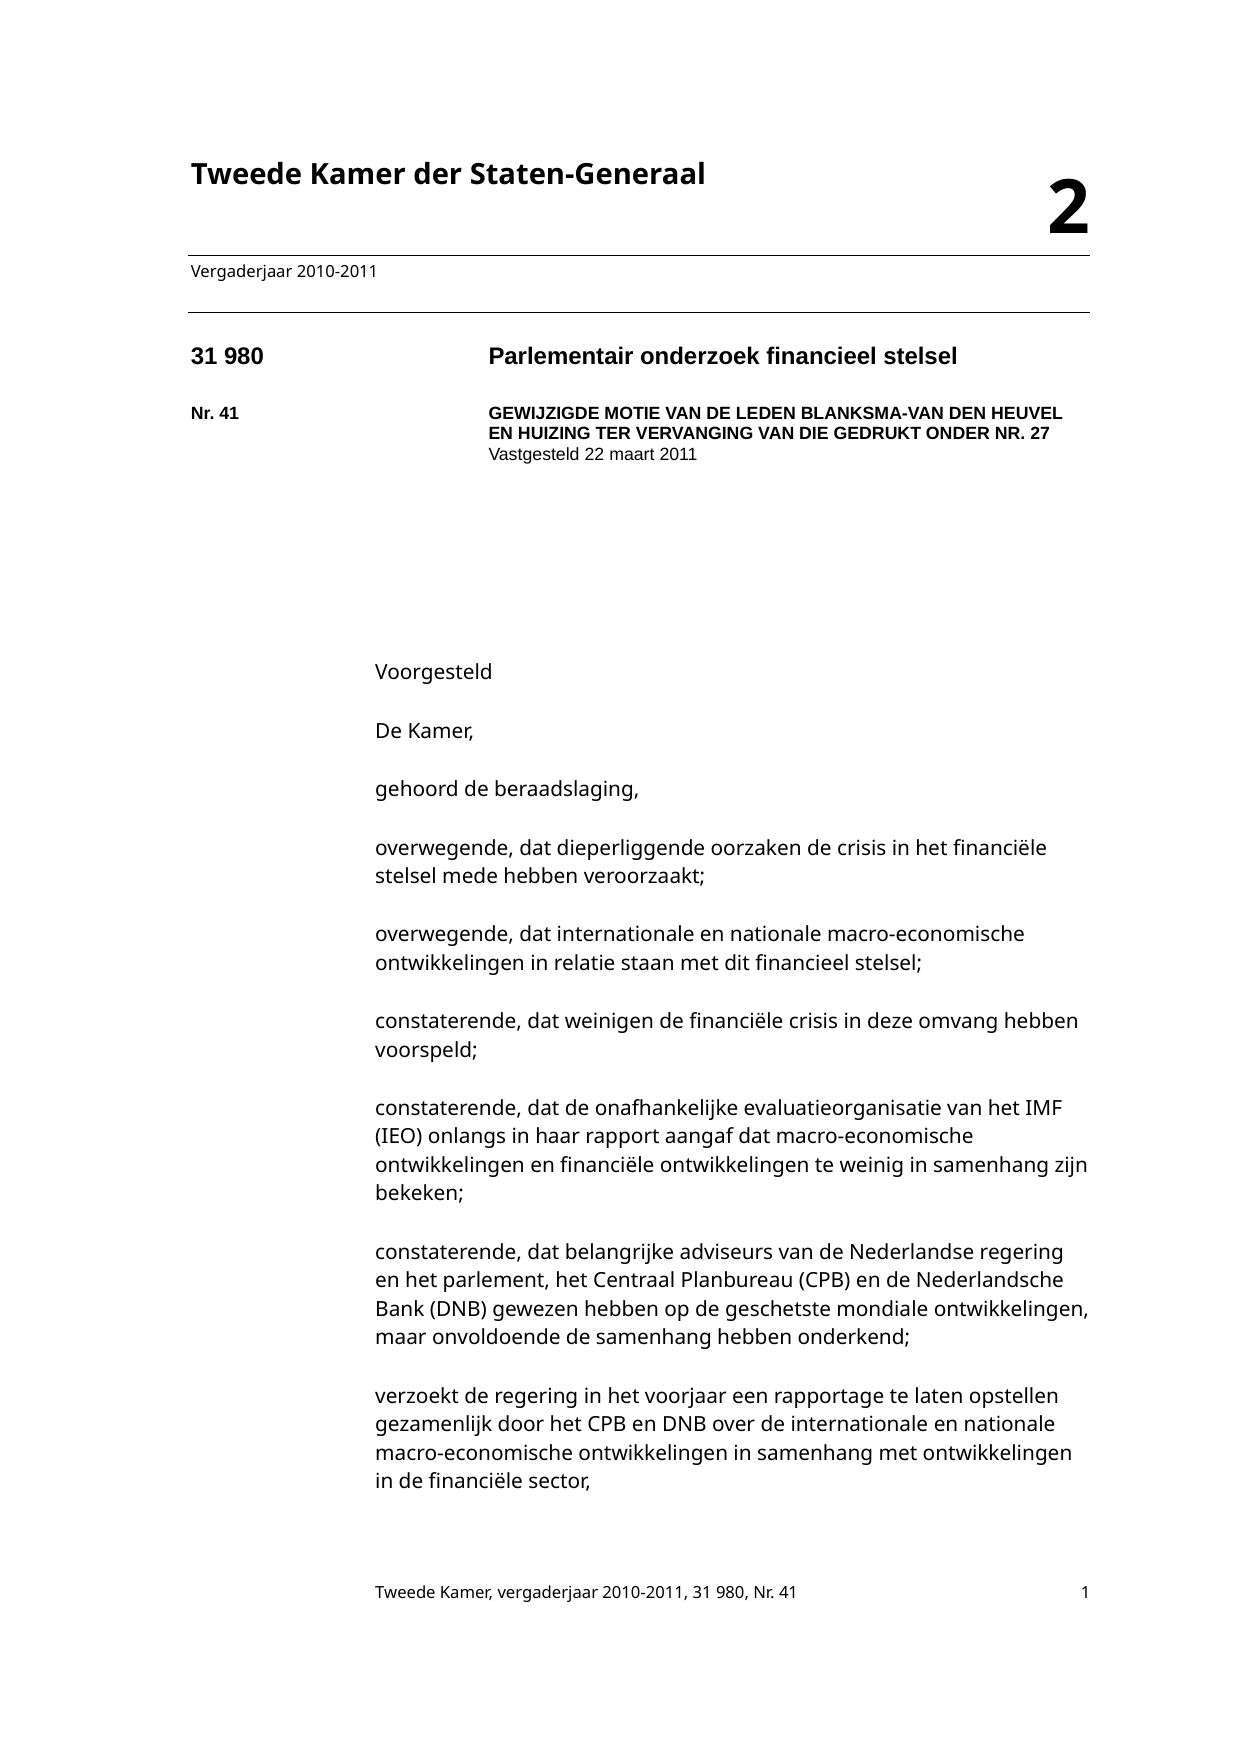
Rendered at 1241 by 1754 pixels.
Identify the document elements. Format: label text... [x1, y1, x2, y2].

text verzoekt de regering in het voorjaar een rapportage te laten opstellen gezamenlijk door het CPB en DNB over de internationale en nationale macro-economische ontwikkelingen in samenhang met ontwikkelingen in de financiële sector, [375, 1381, 1090, 1494]
table_cell [485, 256, 1090, 312]
text constaterende, dat belangrijke adviseurs van de Nederlandse regering en het parlement, het Centraal Planbureau (CPB) en de Nederlandsche Bank (DNB) gewezen hebben op de geschetste mondiale ontwikkelingen, maar onvoldoende de samenhang hebben onderkend; [375, 1237, 1090, 1351]
table_cell Vergaderjaar 2010-2011 [188, 256, 485, 312]
text Voorgesteld [375, 657, 1090, 686]
table_cell 31 980 [188, 339, 485, 399]
table_header Tweede Kamer der Staten-Generaal [188, 150, 909, 255]
table_cell Nr. 41 [188, 399, 485, 539]
text constaterende, dat de onafhankelijke evaluatieorganisatie van het IMF (IEO) onlangs in haar rapport aangaf dat macro-economische ontwikkelingen en financiële ontwikkelingen te weinig in samenhang zijn bekeken; [375, 1093, 1090, 1207]
text gehoord de beraadslaging, [375, 774, 1090, 803]
text De Kamer, [375, 716, 1090, 744]
table_cell Parlementair onderzoek financieel stelsel [485, 339, 1090, 399]
table_cell [188, 313, 485, 339]
table_cell GEWIJZIGDE MOTIE VAN DE LEDEN BLANKSMA-VAN DEN HEUVEL EN HUIZING TER VERVANGING VAN DIE GEDRUKT ONDER NR. 27 Vastgesteld 22 maart 2011 [485, 399, 1090, 539]
text constaterende, dat weinigen de financiële crisis in deze omvang hebben voorspeld; [375, 1006, 1090, 1063]
table_header 2 [910, 150, 1090, 255]
text overwegende, dat internationale en nationale macro-economische ontwikkelingen in relatie staan met dit financieel stelsel; [375, 919, 1090, 976]
text overwegende, dat dieperliggende oorzaken de crisis in het financiële stelsel mede hebben veroorzaakt; [375, 833, 1090, 889]
table_cell [485, 313, 1090, 339]
